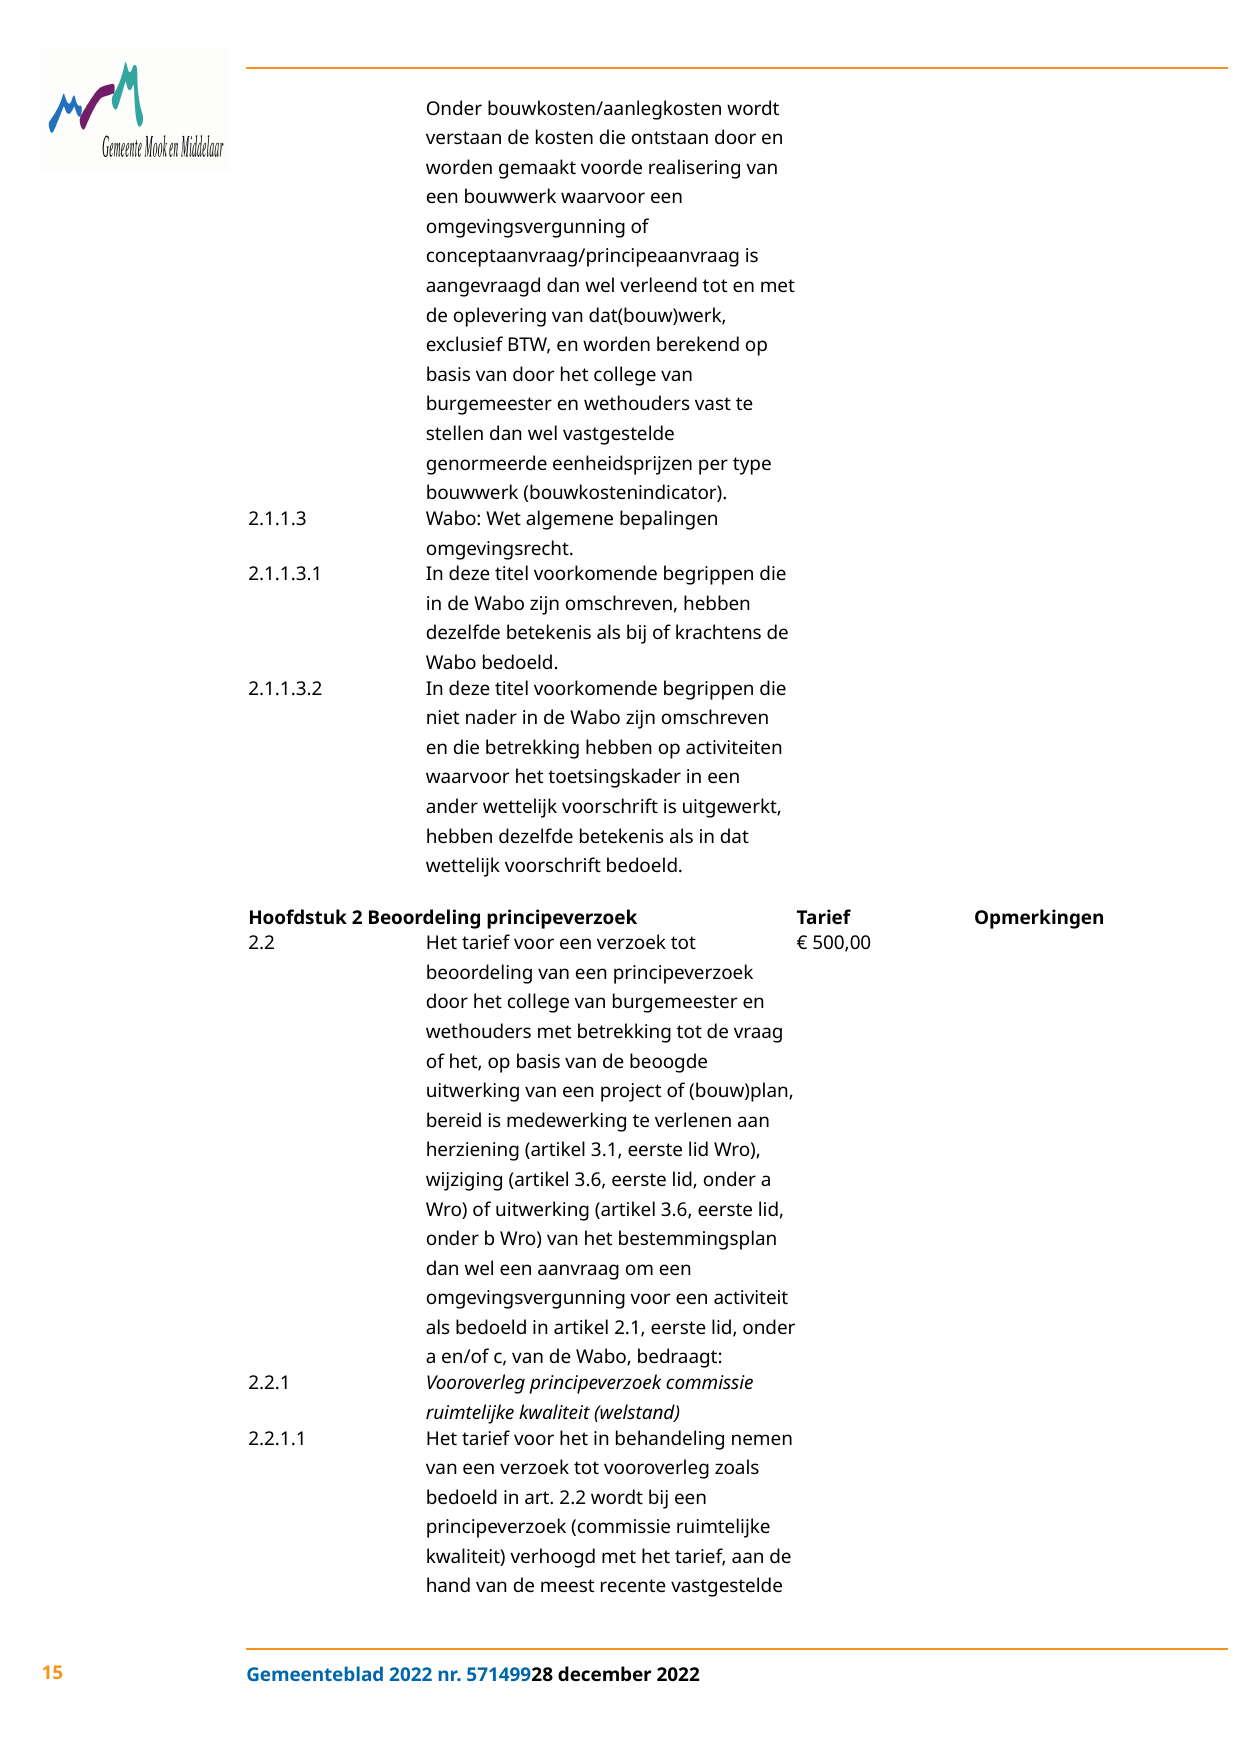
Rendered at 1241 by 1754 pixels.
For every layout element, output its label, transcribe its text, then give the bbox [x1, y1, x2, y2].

table_cell 2.2.1.1 [248, 1425, 426, 1598]
table_cell 2.1.1.3.1 [248, 560, 426, 675]
table_cell 2.1.1.3 [248, 505, 426, 560]
table_cell [974, 930, 1152, 1369]
table_cell [974, 560, 1152, 675]
table_cell € 500,00 [796, 930, 974, 1369]
table_cell [248, 878, 426, 904]
table_cell [974, 505, 1152, 560]
table_cell Vooroverleg principeverzoek commissie ruimtelijke kwaliteit (welstand) [426, 1370, 796, 1425]
table_cell [796, 560, 974, 675]
table_cell [974, 1425, 1152, 1598]
table_cell [974, 675, 1152, 878]
table_cell 2.1.1.3.2 [248, 675, 426, 878]
table_cell In deze titel voorkomende begrippen die in de Wabo zijn omschreven, hebben dezelfde betekenis als bij of krachtens de Wabo bedoeld. [426, 560, 796, 675]
table_cell Opmerkingen [974, 904, 1152, 929]
table_cell [248, 95, 426, 505]
table_cell [796, 675, 974, 878]
table_cell Het tarief voor een verzoek tot beoordeling van een principeverzoek door het college van burgemeester en wethouders met betrekking tot de vraag of het, op basis van de beoogde uitwerking van een project of (bouw)plan, bereid is medewerking te verlenen aan herziening (artikel 3.1, eerste lid Wro), wijziging (artikel 3.6, eerste lid, onder a Wro) of uitwerking (artikel 3.6, eerste lid, onder b Wro) van het bestemmingsplan dan wel een aanvraag om een omgevingsvergunning voor een activiteit als bedoeld in artikel 2.1, eerste lid, onder a en/of c, van de Wabo, bedraagt: [426, 930, 796, 1369]
table_cell [796, 1370, 974, 1425]
table_cell [974, 95, 1152, 505]
table_cell [796, 95, 974, 505]
table_cell [796, 878, 974, 904]
table_cell 2.2 [248, 930, 426, 1369]
table_cell [974, 1370, 1152, 1425]
table_cell [426, 878, 796, 904]
table_cell In deze titel voorkomende begrippen die niet nader in de Wabo zijn omschreven en die betrekking hebben op activiteiten waarvoor het toetsingskader in een ander wettelijk voorschrift is uitgewerkt, hebben dezelfde betekenis als in dat wettelijk voorschrift bedoeld. [426, 675, 796, 878]
table_cell Wabo: Wet algemene bepalingen omgevingsrecht. [426, 505, 796, 560]
table_cell Het tarief voor het in behandeling nemen van een verzoek tot vooroverleg zoals bedoeld in art. 2.2 wordt bij een principeverzoek (commissie ruimtelijke kwaliteit) verhoogd met het tarief, aan de hand van de meest recente vastgestelde [426, 1425, 796, 1598]
table_cell Onder bouwkosten/aanlegkosten wordt verstaan de kosten die ontstaan door en worden gemaakt voorde realisering van een bouwwerk waarvoor een omgevingsvergunning of conceptaanvraag/principeaanvraag is aangevraagd dan wel verleend tot en met de oplevering van dat(bouw)werk, exclusief BTW, en worden berekend op basis van door het college van burgemeester en wethouders vast te stellen dan wel vastgestelde genormeerde eenheidsprijzen per type bouwwerk (bouwkostenindicator). [426, 95, 796, 505]
table_cell [974, 878, 1152, 904]
picture [41, 47, 231, 172]
table_cell Tarief [796, 904, 974, 929]
table_cell [796, 505, 974, 560]
table_cell Hoofdstuk 2 Beoordeling principeverzoek [248, 904, 796, 929]
table_cell [796, 1425, 974, 1598]
table_cell 2.2.1 [248, 1370, 426, 1425]
